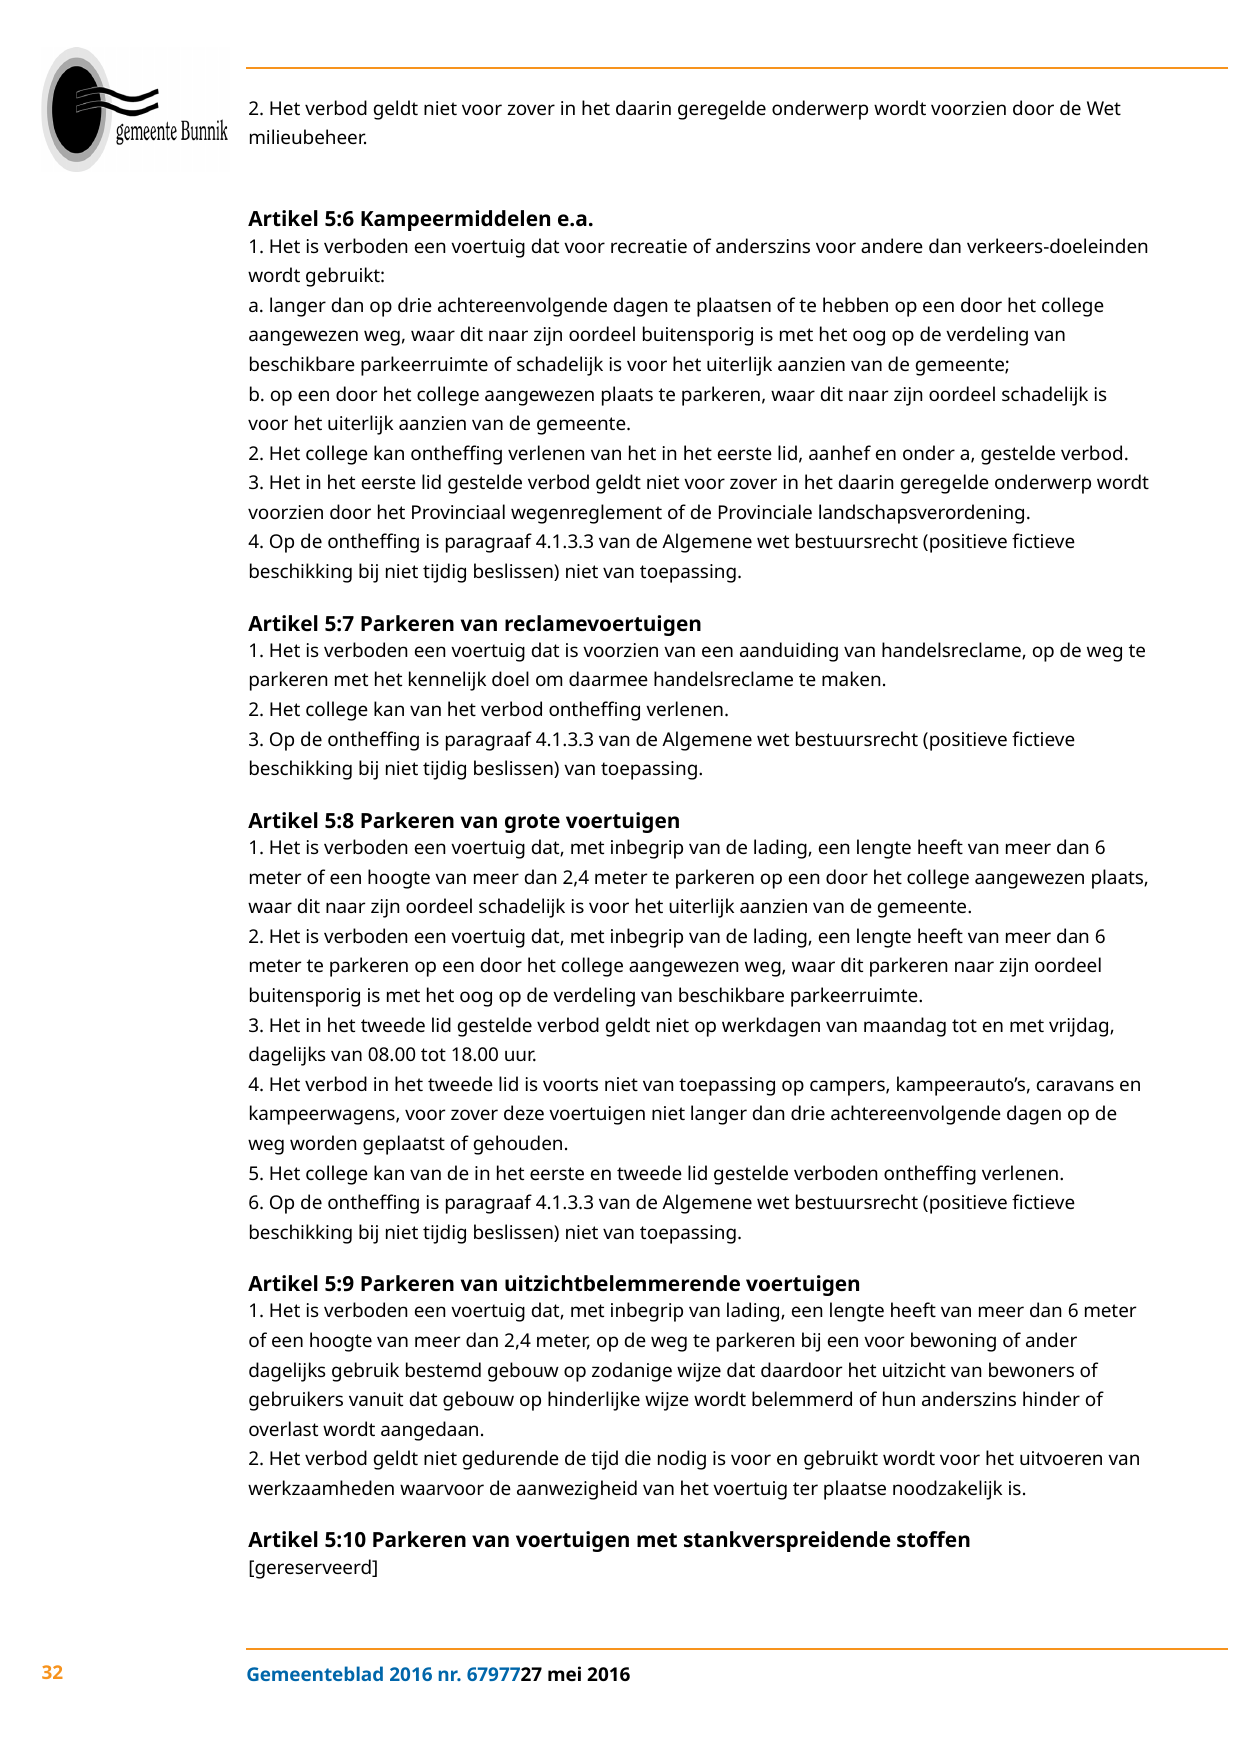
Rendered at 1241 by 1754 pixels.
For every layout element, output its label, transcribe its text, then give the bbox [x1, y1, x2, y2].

text 1. Het is verboden een voertuig dat voor recreatie of anderszins voor andere dan verkeers-doeleinden wordt gebruikt: [248, 233, 1152, 288]
text 1. Het is verboden een voertuig dat, met inbegrip van de lading, een lengte heeft van meer dan 6 meter of een hoogte van meer dan 2,4 meter te parkeren op een door het college aangewezen plaats, waar dit naar zijn oordeel schadelijk is voor het uiterlijk aanzien van de gemeente. [248, 834, 1152, 919]
text 3. Het in het eerste lid gestelde verbod geldt niet voor zover in het daarin geregelde onderwerp wordt voorzien door het Provinciaal wegenreglement of de Provinciale landschapsverordening. [248, 469, 1152, 525]
text 1. Het is verboden een voertuig dat, met inbegrip van lading, een lengte heeft van meer dan 6 meter of een hoogte van meer dan 2,4 meter, op de weg te parkeren bij een voor bewoning of ander dagelijks gebruik bestemd gebouw op zodanige wijze dat daardoor het uitzicht van bewoners of gebruikers vanuit dat gebouw op hinderlijke wijze wordt belemmerd of hun anderszins hinder of overlast wordt aangedaan. [248, 1298, 1152, 1442]
text 1. Het is verboden een voertuig dat is voorzien van een aanduiding van handelsreclame, op de weg te parkeren met het kennelijk doel om daarmee handelsreclame te maken. [248, 637, 1152, 692]
text [gereserveerd] [248, 1554, 1152, 1580]
text 3. Het in het tweede lid gestelde verbod geldt niet op werkdagen van maandag tot en met vrijdag, dagelijks van 08.00 tot 18.00 uur. [248, 1012, 1152, 1067]
text Artikel 5:10 Parkeren van voertuigen met stankverspreidende stoffen [248, 1526, 1152, 1554]
text b. op een door het college aangewezen plaats te parkeren, waar dit naar zijn oordeel schadelijk is voor het uiterlijk aanzien van de gemeente. [248, 381, 1152, 436]
text 2. Het college kan van het verbod ontheffing verlenen. [248, 696, 1152, 722]
text 2. Het verbod geldt niet gedurende de tijd die nodig is voor en gebruikt wordt voor het uitvoeren van werkzaamheden waarvoor de aanwezigheid van het voertuig ter plaatse noodzakelijk is. [248, 1446, 1152, 1501]
text 3. Op de ontheffing is paragraaf 4.1.3.3 van de Algemene wet bestuursrecht (positieve fictieve beschikking bij niet tijdig beslissen) van toepassing. [248, 726, 1152, 781]
text Artikel 5:6 Kampeermiddelen e.a. [248, 204, 1152, 233]
text Artikel 5:8 Parkeren van grote voertuigen [248, 806, 1152, 834]
text 4. Het verbod in het tweede lid is voorts niet van toepassing op campers, kampeerauto’s, caravans en kampeerwagens, voor zover deze voertuigen niet langer dan drie achtereenvolgende dagen op de weg worden geplaatst of gehouden. [248, 1071, 1152, 1156]
text 2. Het verbod geldt niet voor zover in het daarin geregelde onderwerp wordt voorzien door de Wet milieubeheer. [248, 95, 1152, 150]
text Artikel 5:9 Parkeren van uitzichtbelemmerende voertuigen [248, 1269, 1152, 1298]
text 4. Op de ontheffing is paragraaf 4.1.3.3 van de Algemene wet bestuursrecht (positieve fictieve beschikking bij niet tijdig beslissen) niet van toepassing. [248, 529, 1152, 584]
text 5. Het college kan van de in het eerste en tweede lid gestelde verboden ontheffing verlenen. [248, 1160, 1152, 1185]
text 6. Op de ontheffing is paragraaf 4.1.3.3 van de Algemene wet bestuursrecht (positieve fictieve beschikking bij niet tijdig beslissen) niet van toepassing. [248, 1189, 1152, 1244]
text a. langer dan op drie achtereenvolgende dagen te plaatsen of te hebben op een door het college aangewezen weg, waar dit naar zijn oordeel buitensporig is met het oog op de verdeling van beschikbare parkeerruimte of schadelijk is voor het uiterlijk aanzien van de gemeente; [248, 292, 1152, 377]
text Artikel 5:7 Parkeren van reclamevoertuigen [248, 609, 1152, 637]
text 2. Het college kan ontheffing verlenen van het in het eerste lid, aanhef en onder a, gestelde verbod. [248, 440, 1152, 466]
picture [41, 47, 231, 172]
text 2. Het is verboden een voertuig dat, met inbegrip van de lading, een lengte heeft van meer dan 6 meter te parkeren op een door het college aangewezen weg, waar dit parkeren naar zijn oordeel buitensporig is met het oog op de verdeling van beschikbare parkeerruimte. [248, 923, 1152, 1008]
